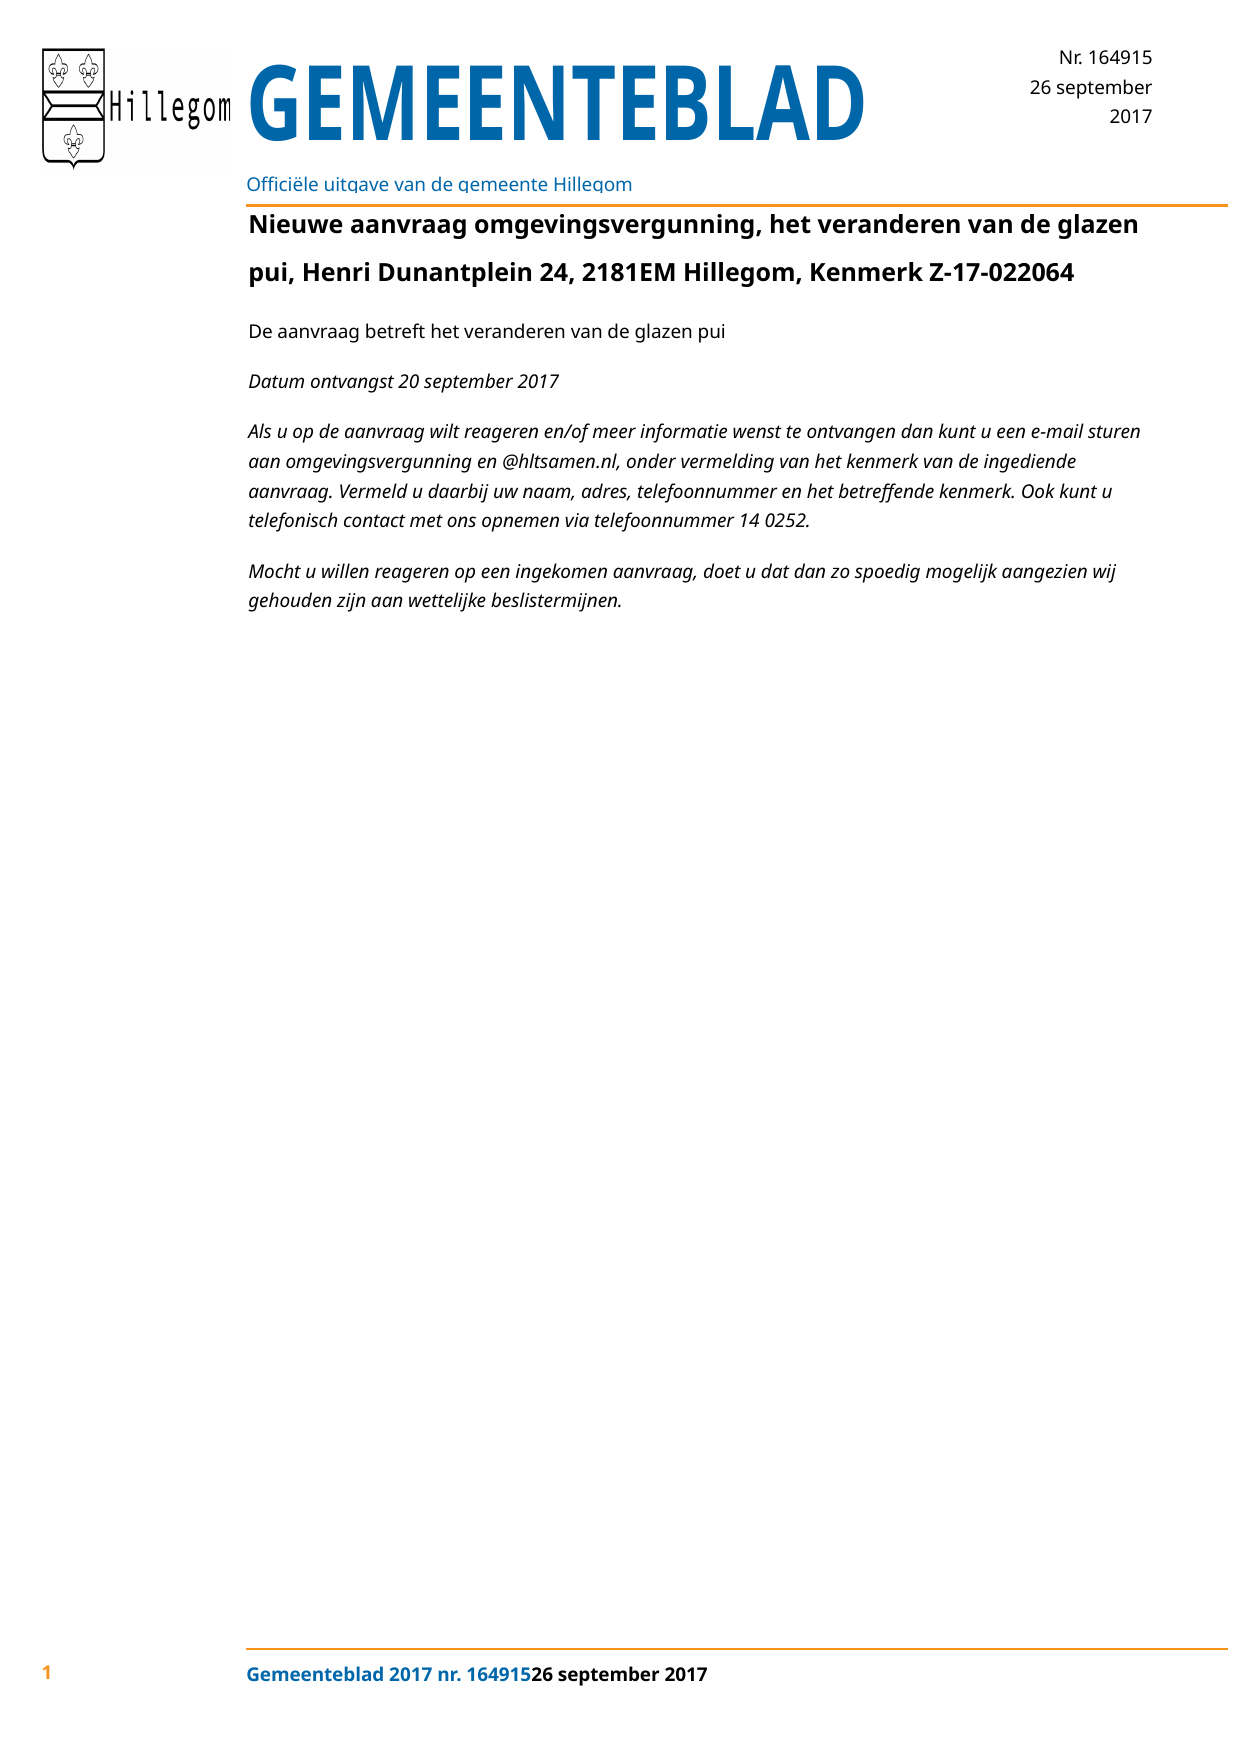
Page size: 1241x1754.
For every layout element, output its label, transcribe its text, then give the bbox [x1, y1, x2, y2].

text Datum ontvangst 20 september 2017 [248, 368, 1152, 394]
text Als u op de aanvraag wilt reageren en/of meer informatie wenst te ontvangen dan kunt u een e-mail sturen aan omgevingsvergunning en @hltsamen.nl, onder vermelding van het kenmerk van de ingediende aanvraag. Vermeld u daarbij uw naam, adres, telefoonnummer en het betreffende kenmerk. Ook kunt u telefonisch contact met ons opnemen via telefoonnummer 14 0252. [248, 419, 1152, 533]
text Mocht u willen reageren op een ingekomen aanvraag, doet u dat dan zo spoedig mogelijk aangezien wij gehouden zijn aan wettelijke beslistermijnen. [248, 558, 1152, 613]
text Nieuwe aanvraag omgevingsvergunning, het veranderen van de glazen pui, Henri Dunantplein 24, 2181EM Hillegom, Kenmerk Z-17-022064 [248, 207, 1152, 288]
picture [41, 47, 231, 172]
text De aanvraag betreft het veranderen van de glazen pui [248, 318, 1152, 344]
